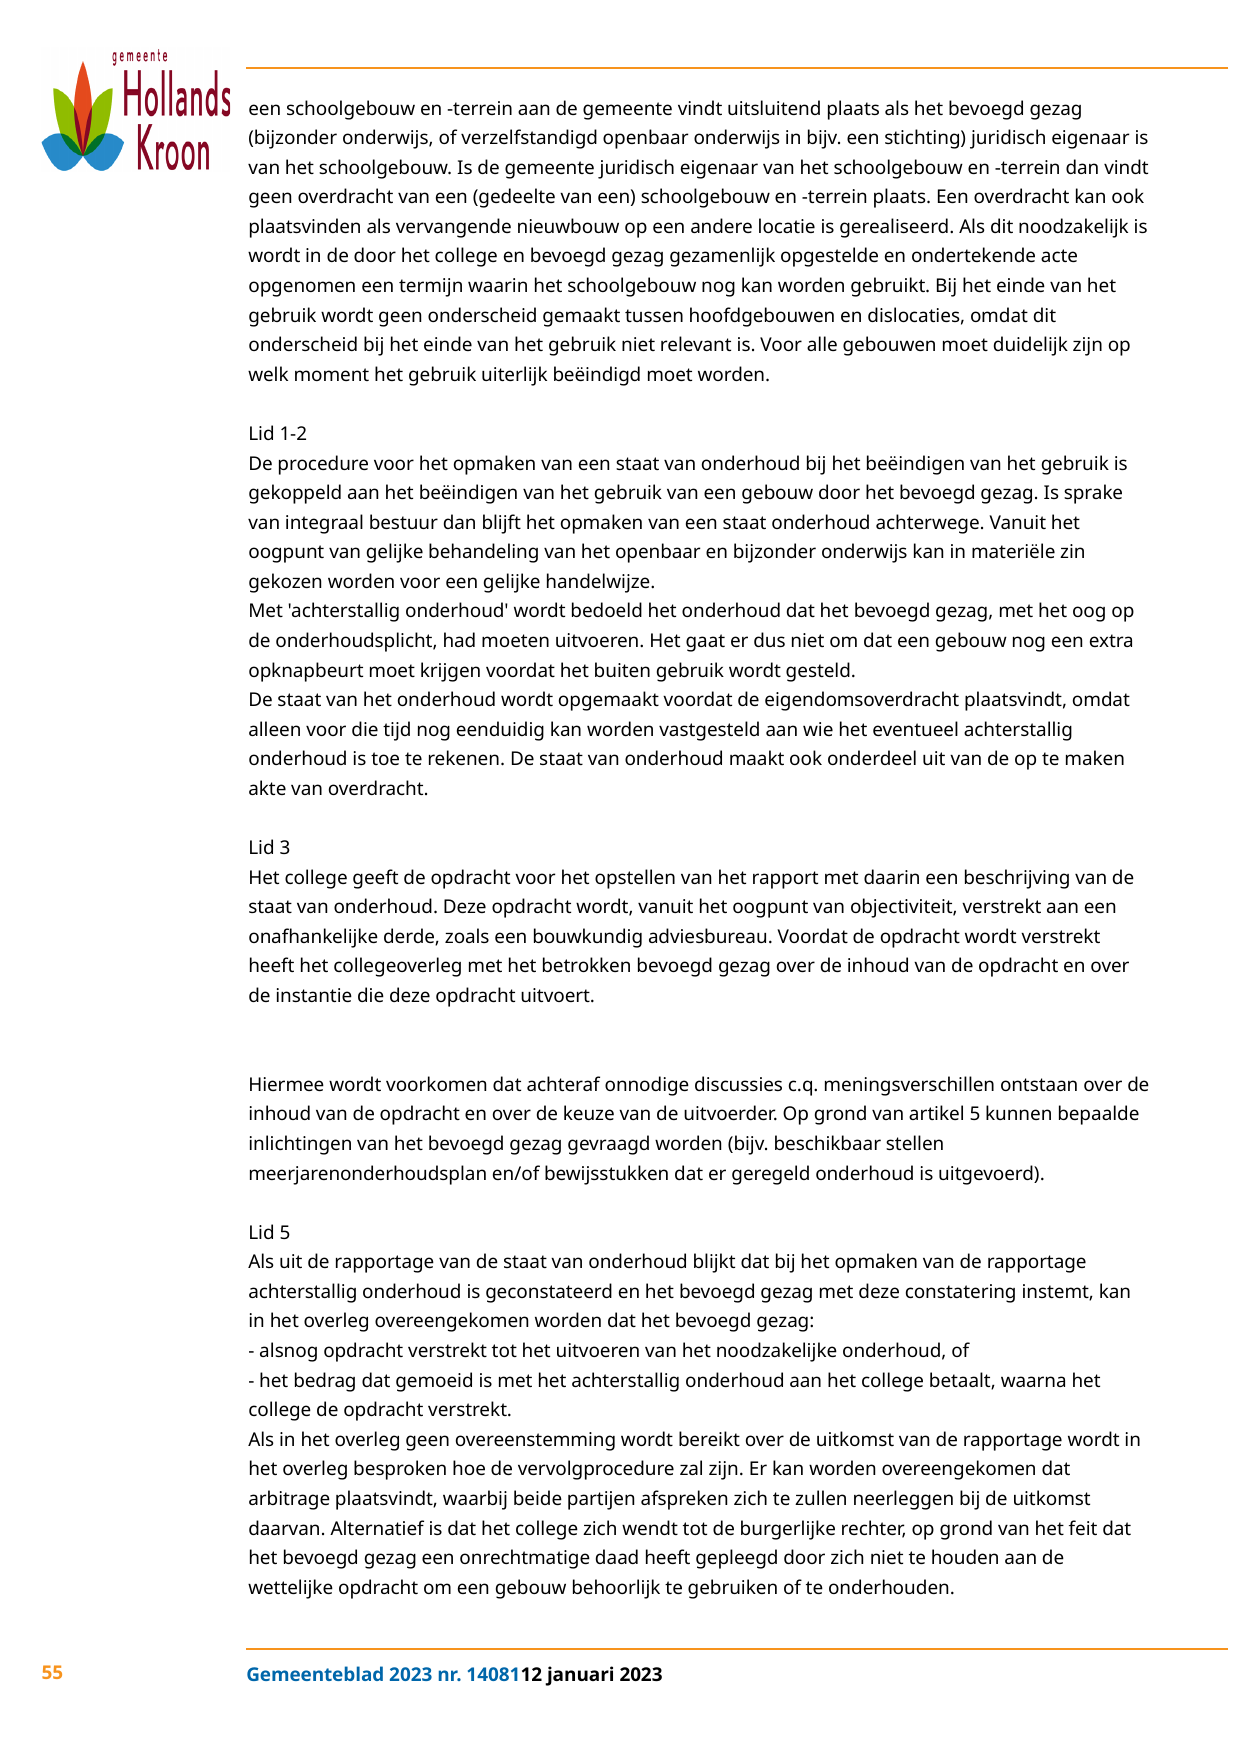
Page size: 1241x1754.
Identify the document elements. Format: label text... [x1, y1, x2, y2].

text De procedure voor het opmaken van een staat van onderhoud bij het beëindigen van het gebruik is gekoppeld aan het beëindigen van het gebruik van een gebouw door het bevoegd gezag. Is sprake van integraal bestuur dan blijft het opmaken van een staat onderhoud achterwege. Vanuit het oogpunt van gelijke behandeling van het openbaar en bijzonder onderwijs kan in materiële zin gekozen worden voor een gelijke handelwijze. [248, 450, 1152, 594]
text Lid 3 [248, 834, 1152, 860]
text Als uit de rapportage van de staat van onderhoud blijkt dat bij het opmaken van de rapportage achterstallig onderhoud is geconstateerd en het bevoegd gezag met deze constatering instemt, kan in het overleg overeengekomen worden dat het bevoegd gezag: [248, 1248, 1152, 1333]
text een schoolgebouw en -terrein aan de gemeente vindt uitsluitend plaats als het bevoegd gezag (bijzonder onderwijs, of verzelfstandigd openbaar onderwijs in bijv. een stichting) juridisch eigenaar is van het schoolgebouw. Is de gemeente juridisch eigenaar van het schoolgebouw en -terrein dan vindt geen overdracht van een (gedeelte van een) schoolgebouw en -terrein plaats. Een overdracht kan ook plaatsvinden als vervangende nieuwbouw op een andere locatie is gerealiseerd. Als dit noodzakelijk is wordt in de door het college en bevoegd gezag gezamenlijk opgestelde en ondertekende acte opgenomen een termijn waarin het schoolgebouw nog kan worden gebruikt. Bij het einde van het gebruik wordt geen onderscheid gemaakt tussen hoofdgebouwen en dislocaties, omdat dit onderscheid bij het einde van het gebruik niet relevant is. Voor alle gebouwen moet duidelijk zijn op welk moment het gebruik uiterlijk beëindigd moet worden. [248, 95, 1152, 387]
text De staat van het onderhoud wordt opgemaakt voordat de eigendomsoverdracht plaatsvindt, omdat alleen voor die tijd nog eenduidig kan worden vastgesteld aan wie het eventueel achterstallig onderhoud is toe te rekenen. De staat van onderhoud maakt ook onderdeel uit van de op te maken akte van overdracht. [248, 686, 1152, 801]
text Lid 5 [248, 1219, 1152, 1245]
text Hiermee wordt voorkomen dat achteraf onnodige discussies c.q. meningsverschillen ontstaan over de inhoud van de opdracht en over de keuze van de uitvoerder. Op grond van artikel 5 kunnen bepaalde inlichtingen van het bevoegd gezag gevraagd worden (bijv. beschikbaar stellen meerjarenonderhoudsplan en/of bewijsstukken dat er geregeld onderhoud is uitgevoerd). [248, 1071, 1152, 1186]
text Met 'achterstallig onderhoud' wordt bedoeld het onderhoud dat het bevoegd gezag, met het oog op de onderhoudsplicht, had moeten uitvoeren. Het gaat er dus niet om dat een gebouw nog een extra opknapbeurt moet krijgen voordat het buiten gebruik wordt gesteld. [248, 598, 1152, 683]
picture [41, 47, 231, 172]
text Als in het overleg geen overeenstemming wordt bereikt over de uitkomst van de rapportage wordt in het overleg besproken hoe de vervolgprocedure zal zijn. Er kan worden overeengekomen dat arbitrage plaatsvindt, waarbij beide partijen afspreken zich te zullen neerleggen bij de uitkomst daarvan. Alternatief is dat het college zich wendt tot de burgerlijke rechter, op grond van het feit dat het bevoegd gezag een onrechtmatige daad heeft gepleegd door zich niet te houden aan de wettelijke opdracht om een gebouw behoorlijk te gebruiken of te onderhouden. [248, 1426, 1152, 1600]
text Lid 1-2 [248, 420, 1152, 446]
text Het college geeft de opdracht voor het opstellen van het rapport met daarin een beschrijving van de staat van onderhoud. Deze opdracht wordt, vanuit het oogpunt van objectiviteit, verstrekt aan een onafhankelijke derde, zoals een bouwkundig adviesbureau. Voordat de opdracht wordt verstrekt heeft het collegeoverleg met het betrokken bevoegd gezag over de inhoud van de opdracht en over de instantie die deze opdracht uitvoert. [248, 864, 1152, 1008]
text - alsnog opdracht verstrekt tot het uitvoeren van het noodzakelijke onderhoud, of [248, 1337, 1152, 1363]
text - het bedrag dat gemoeid is met het achterstallig onderhoud aan het college betaalt, waarna het college de opdracht verstrekt. [248, 1367, 1152, 1422]
